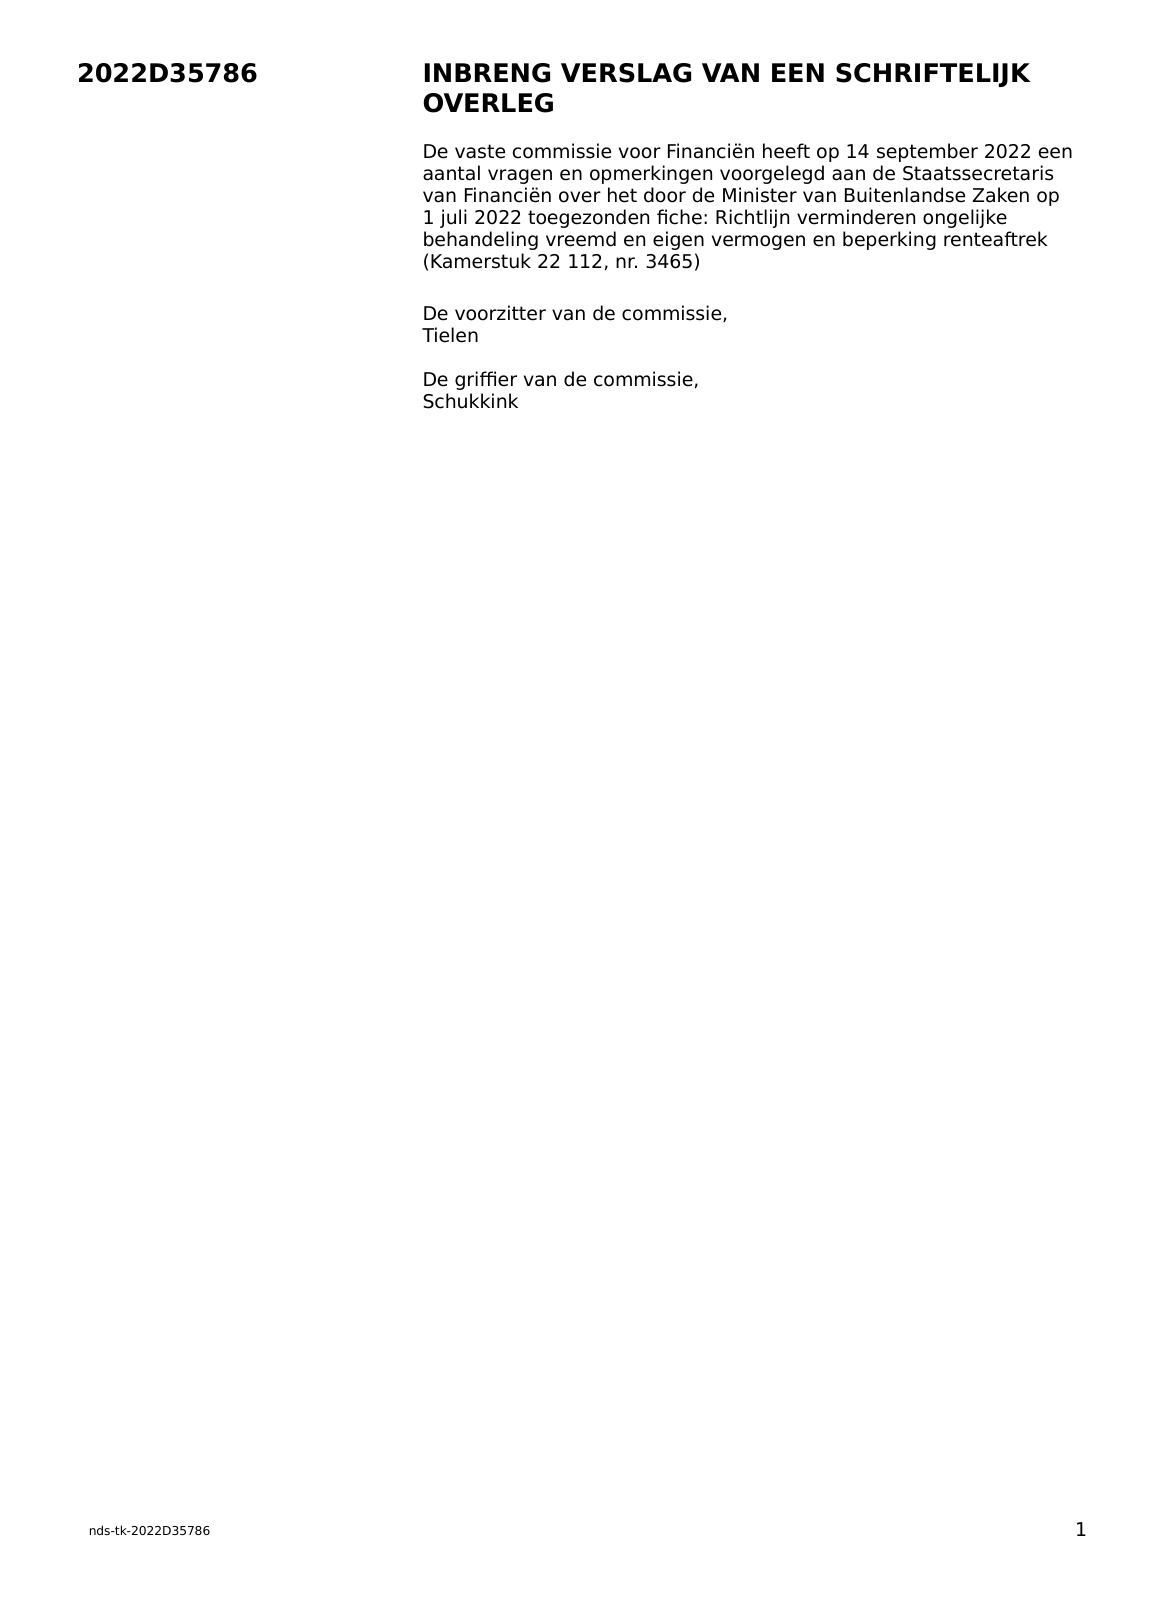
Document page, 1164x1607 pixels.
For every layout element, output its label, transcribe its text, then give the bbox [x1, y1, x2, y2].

text De vaste commissie voor Financiën heeft op 14 september 2022 een aantal vragen en opmerkingen voorgelegd aan de Staatssecretaris van Financiën over het door de Minister van Buitenlandse Zaken op 1 juli 2022 toegezonden fiche: Richtlijn verminderen ongelijke behandeling vreemd en eigen vermogen en beperking renteaftrek (Kamerstuk 22 112, nr. 3465) [422, 141, 1087, 272]
text De griffier van de commissie, Schukkink [422, 369, 1087, 413]
text De voorzitter van de commissie, Tielen [422, 302, 1087, 346]
text 2022D35786 INBRENG VERSLAG VAN EEN SCHRIFTELIJK OVERLEG [77, 59, 1087, 118]
text nds-tk-2022D35786 [88, 1524, 323, 1538]
